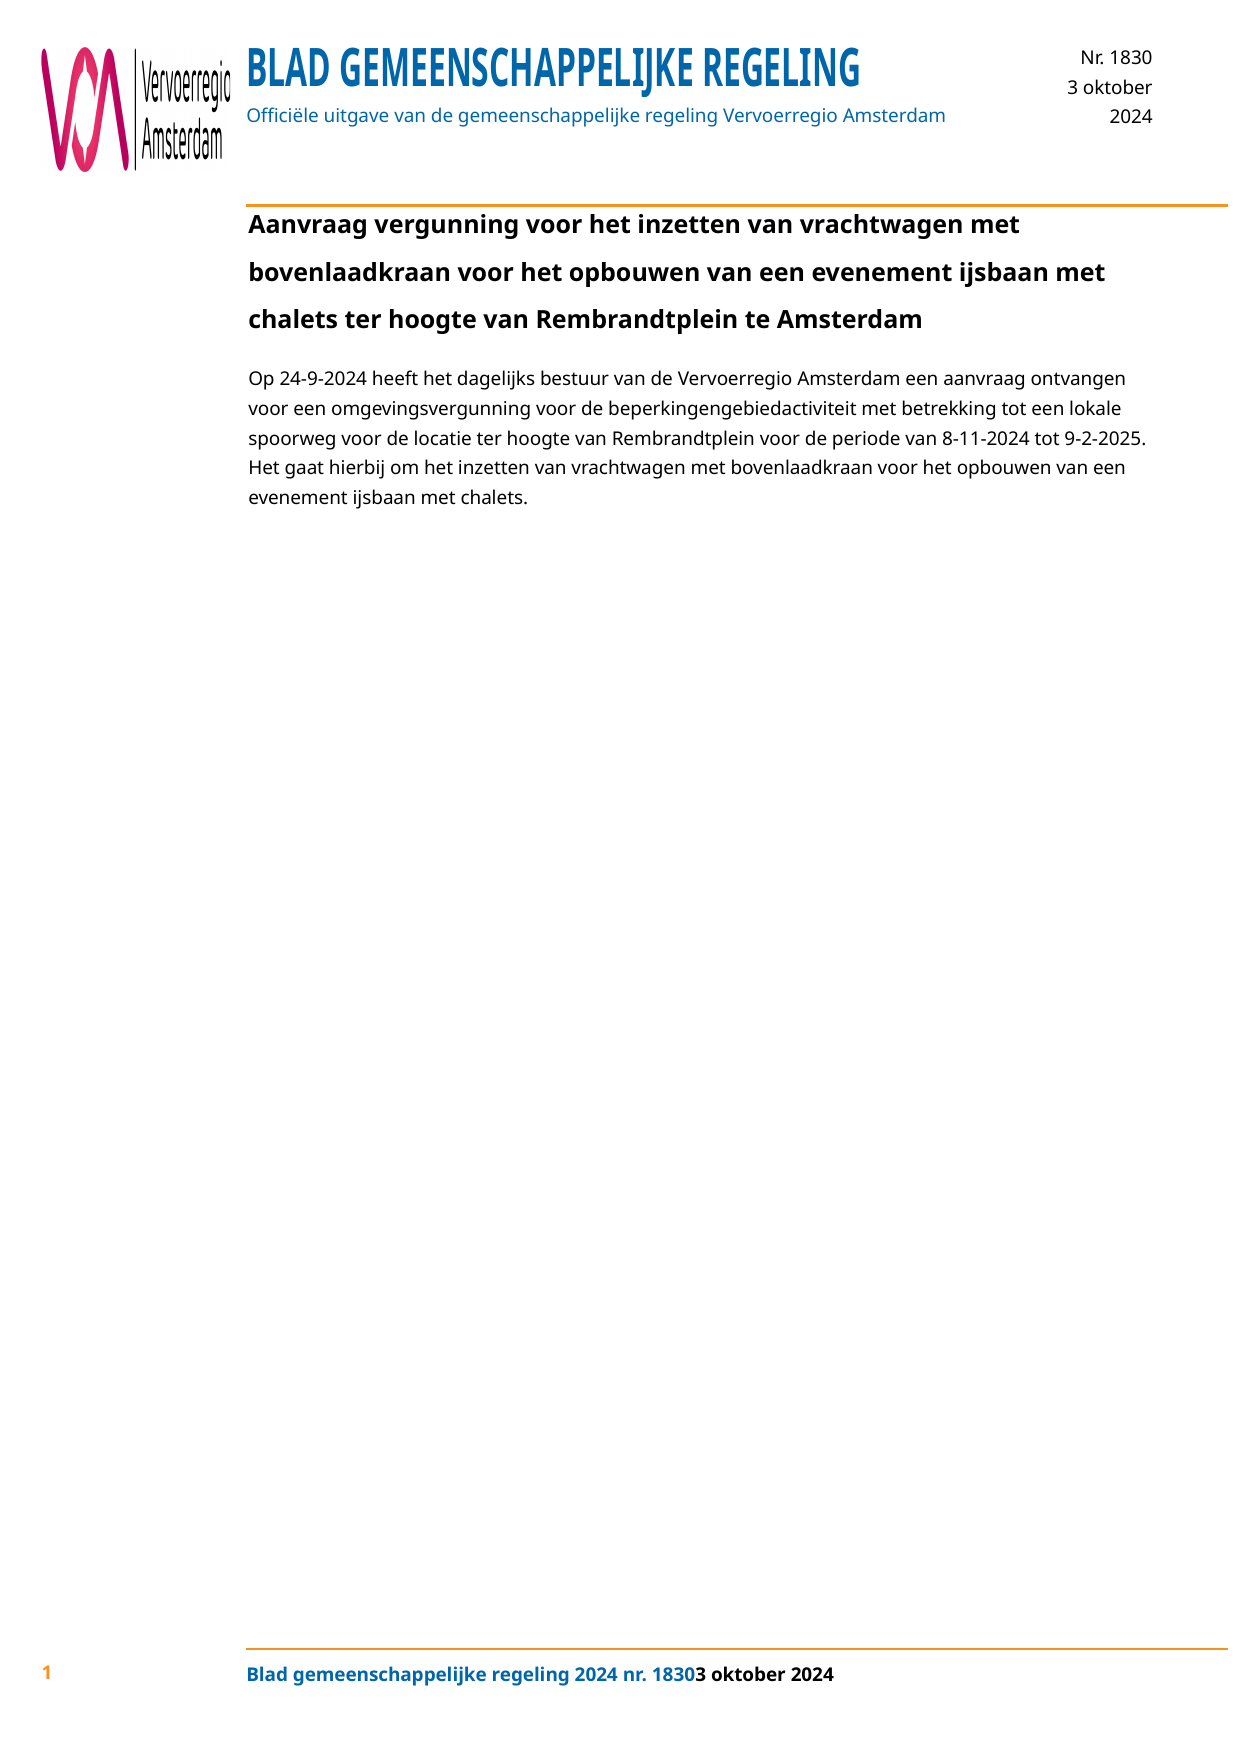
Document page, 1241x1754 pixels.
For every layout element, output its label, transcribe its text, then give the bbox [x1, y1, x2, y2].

text Aanvraag vergunning voor het inzetten van vrachtwagen met bovenlaadkraan voor het opbouwen van een evenement ijsbaan met chalets ter hoogte van Rembrandtplein te Amsterdam [248, 207, 1152, 336]
text Op 24-9-2024 heeft het dagelijks bestuur van de Vervoerregio Amsterdam een aanvraag ontvangen voor een omgevingsvergunning voor de beperkingengebiedactiviteit met betrekking tot een lokale spoorweg voor de locatie ter hoogte van Rembrandtplein voor de periode van 8-11-2024 tot 9-2-2025. Het gaat hierbij om het inzetten van vrachtwagen met bovenlaadkraan voor het opbouwen van een evenement ijsbaan met chalets. [248, 366, 1152, 509]
picture [41, 47, 231, 172]
